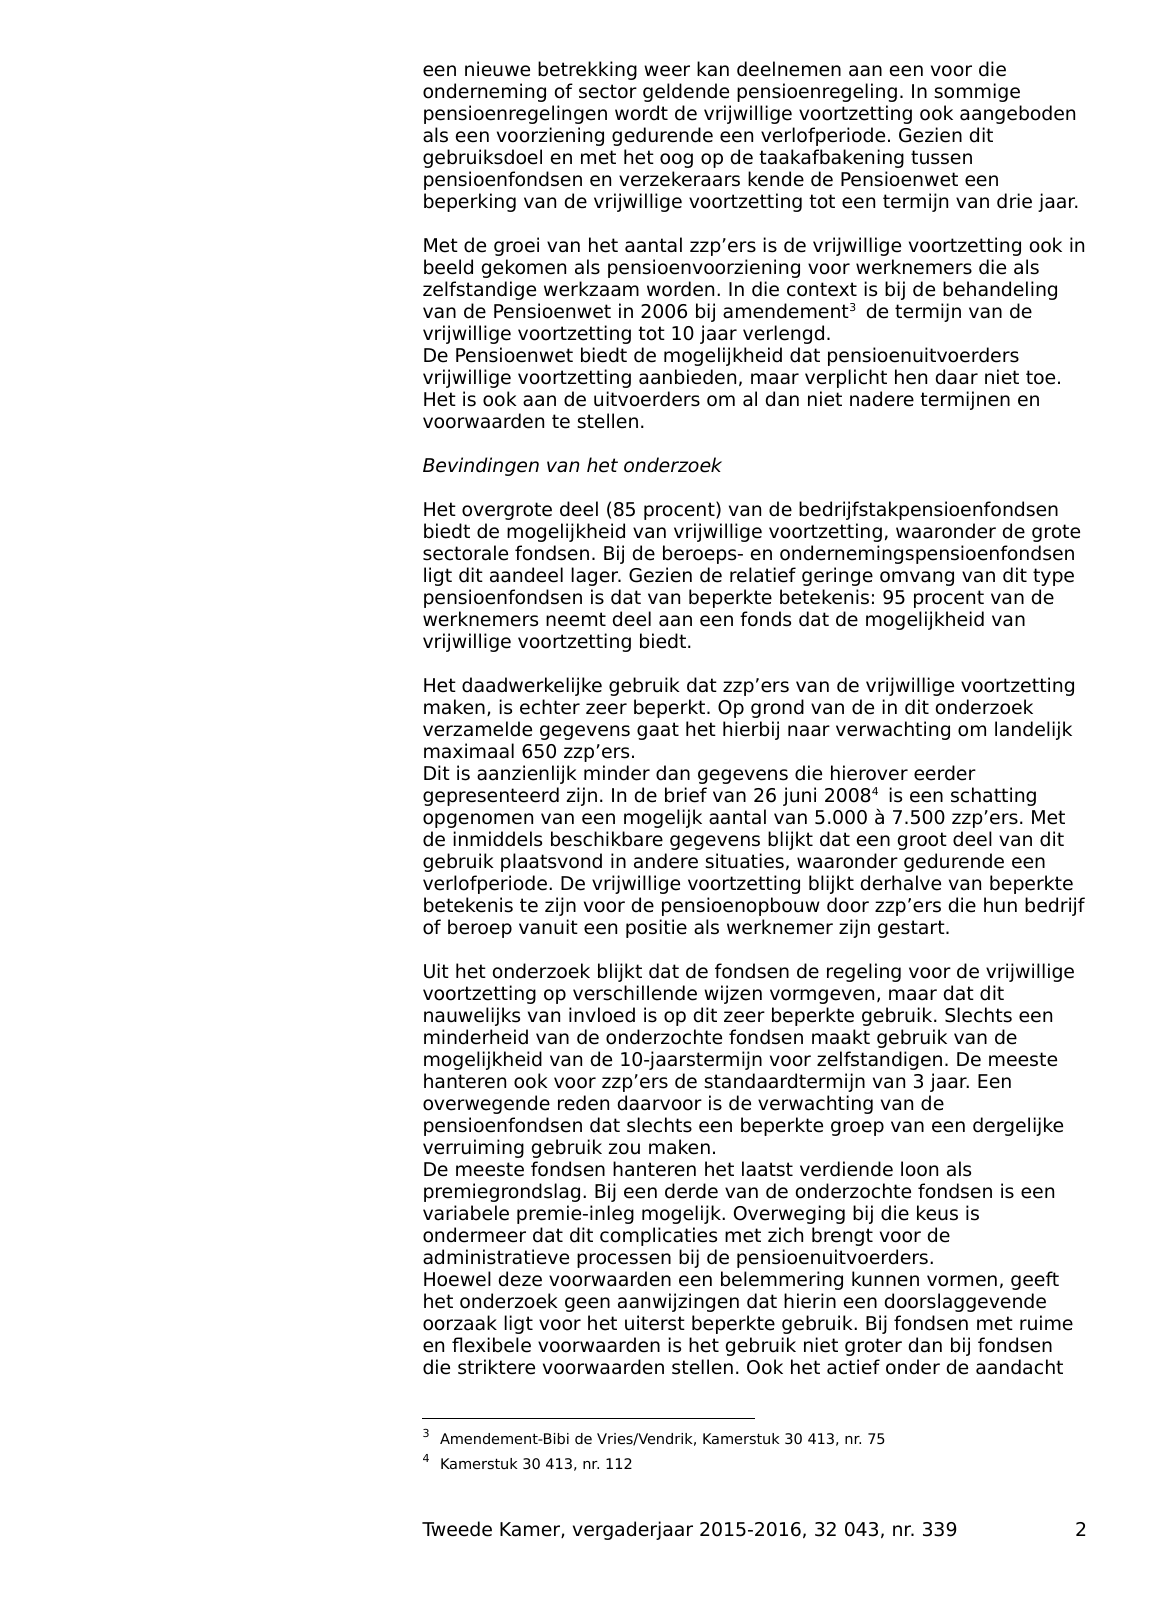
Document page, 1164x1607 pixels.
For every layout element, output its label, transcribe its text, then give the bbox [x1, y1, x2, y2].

text Met de groei van het aantal zzp’ers is de vrijwillige voortzetting ook in beeld gekomen als pensioenvoorziening voor werknemers die als zelfstandige werkzaam worden. In die context is bij de behandeling van de Pensioenwet in 2006 bij amendement de termijn van de vrijwillige voortzetting tot 10 jaar verlengd. [422, 235, 1087, 345]
text De meeste fondsen hanteren het laatst verdiende loon als premiegrondslag. Bij een derde van de onderzochte fondsen is een variabele premie-inleg mogelijk. Overweging bij die keus is ondermeer dat dit complicaties met zich brengt voor de administratieve processen bij de pensioenuitvoerders. [422, 1159, 1087, 1269]
text Het overgrote deel (85 procent) van de bedrijfstakpensioenfondsen biedt de mogelijkheid van vrijwillige voortzetting, waaronder de grote sectorale fondsen. Bij de beroeps- en ondernemingspensioenfondsen ligt dit aandeel lager. Gezien de relatief geringe omvang van dit type pensioenfondsen is dat van beperkte betekenis: 95 procent van de werknemers neemt deel aan een fonds dat de mogelijkheid van vrijwillige voortzetting biedt. [422, 499, 1087, 653]
text Het daadwerkelijke gebruik dat zzp’ers van de vrijwillige voortzetting maken, is echter zeer beperkt. Op grond van de in dit onderzoek verzamelde gegevens gaat het hierbij naar verwachting om landelijk maximaal 650 zzp’ers. [422, 675, 1087, 763]
text Kamerstuk 30 413, nr. 112 [422, 1452, 1087, 1474]
text Dit is aanzienlijk minder dan gegevens die hierover eerder gepresenteerd zijn. In de brief van 26 juni 2008 is een schatting opgenomen van een mogelijk aantal van 5.000 à 7.500 zzp’ers. Met de inmiddels beschikbare gegevens blijkt dat een groot deel van dit gebruik plaatsvond in andere situaties, waaronder gedurende een verlofperiode. De vrijwillige voortzetting blijkt derhalve van beperkte betekenis te zijn voor de pensioenopbouw door zzp’ers die hun bedrijf of beroep vanuit een positie als werknemer zijn gestart. [422, 763, 1087, 939]
text De Pensioenwet biedt de mogelijkheid dat pensioenuitvoerders vrijwillige voortzetting aanbieden, maar verplicht hen daar niet toe. Het is ook aan de uitvoerders om al dan niet nadere termijnen en voorwaarden te stellen. [422, 345, 1087, 433]
text Uit het onderzoek blijkt dat de fondsen de regeling voor de vrijwillige voortzetting op verschillende wijzen vormgeven, maar dat dit nauwelijks van invloed is op dit zeer beperkte gebruik. Slechts een minderheid van de onderzochte fondsen maakt gebruik van de mogelijkheid van de 10-jaarstermijn voor zelfstandigen. De meeste hanteren ook voor zzp’ers de standaardtermijn van 3 jaar. Een overwegende reden daarvoor is de verwachting van de pensioenfondsen dat slechts een beperkte groep van een dergelijke verruiming gebruik zou maken. [422, 961, 1087, 1159]
text een nieuwe betrekking weer kan deelnemen aan een voor die onderneming of sector geldende pensioenregeling. In sommige pensioenregelingen wordt de vrijwillige voortzetting ook aangeboden als een voorziening gedurende een verlofperiode. Gezien dit gebruiksdoel en met het oog op de taakafbakening tussen pensioenfondsen en verzekeraars kende de Pensioenwet een beperking van de vrijwillige voortzetting tot een termijn van drie jaar. [422, 59, 1087, 213]
subtitle Bevindingen van het onderzoek [422, 455, 1087, 477]
text Hoewel deze voorwaarden een belemmering kunnen vormen, geeft het onderzoek geen aanwijzingen dat hierin een doorslaggevende oorzaak ligt voor het uiterst beperkte gebruik. Bij fondsen met ruime en flexibele voorwaarden is het gebruik niet groter dan bij fondsen die striktere voorwaarden stellen. Ook het actief onder de aandacht [422, 1269, 1087, 1379]
text Amendement-Bibi de Vries/Vendrik, Kamerstuk 30 413, nr. 75 [422, 1427, 1087, 1449]
